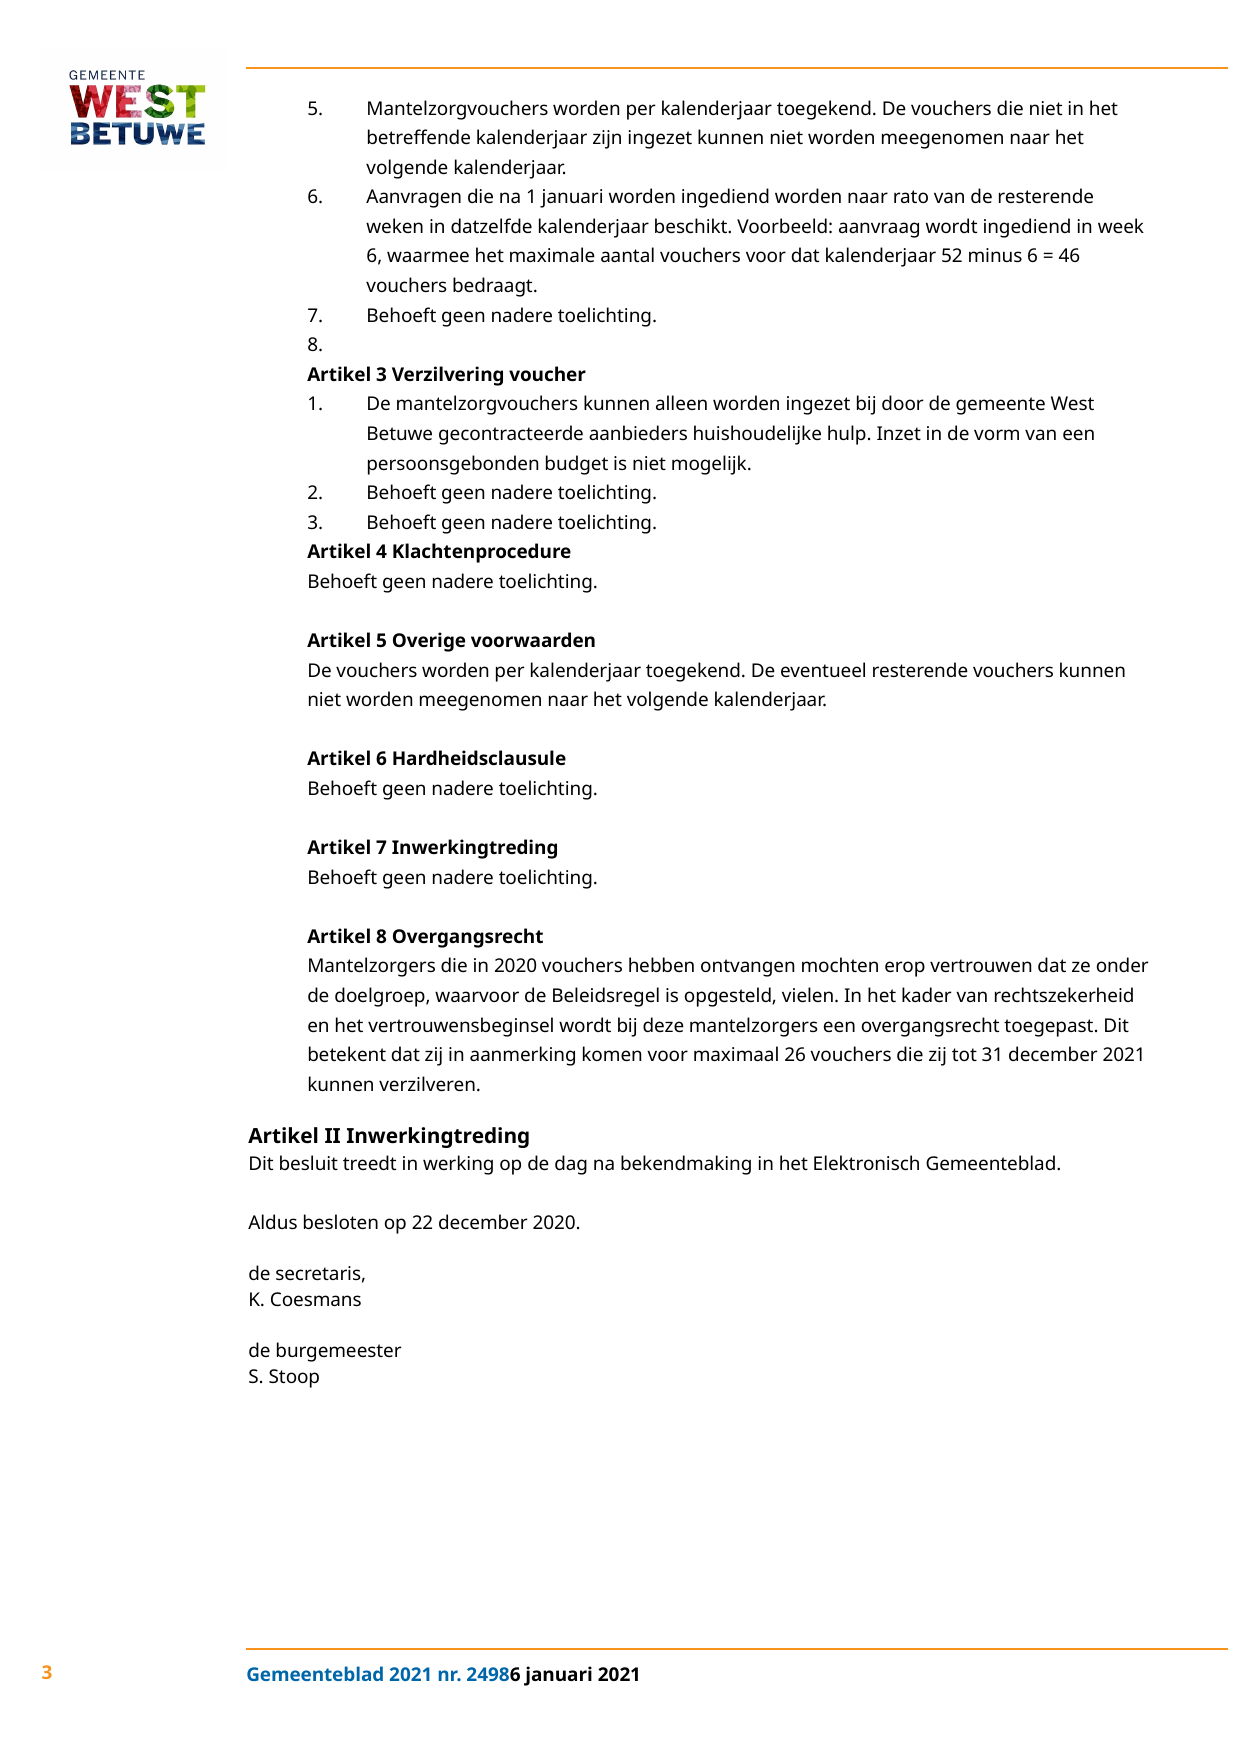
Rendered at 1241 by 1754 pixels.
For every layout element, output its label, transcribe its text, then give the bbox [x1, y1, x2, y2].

list Behoeft geen nadere toelichting. [307, 479, 1152, 505]
list Artikel 7 Inwerkingtreding [248, 834, 1152, 860]
text de burgemeester [248, 1338, 1152, 1363]
list Artikel 4 Klachtenprocedure [248, 538, 1152, 564]
list Mantelzorgers die in 2020 vouchers hebben ontvangen mochten erop vertrouwen dat ze onder de doelgroep, waarvoor de Beleidsregel is opgesteld, vielen. In het kader van rechtszekerheid en het vertrouwensbeginsel wordt bij deze mantelzorgers een overgangsrecht toegepast. Dit betekent dat zij in aanmerking komen voor maximaal 26 vouchers die zij tot 31 december 2021 kunnen verzilveren. [248, 953, 1152, 1097]
list Artikel 8 Overgangsrecht [248, 923, 1152, 949]
list Aanvragen die na 1 januari worden ingediend worden naar rato van de resterende weken in datzelfde kalenderjaar beschikt. Voorbeeld: aanvraag wordt ingediend in week 6, waarmee het maximale aantal vouchers voor dat kalenderjaar 52 minus 6 = 46 vouchers bedraagt. [307, 183, 1152, 298]
list Behoeft geen nadere toelichting. [248, 568, 1152, 594]
text S. Stoop [248, 1363, 1152, 1389]
list Behoeft geen nadere toelichting. [307, 509, 1152, 535]
list Mantelzorgvouchers worden per kalenderjaar toegekend. De vouchers die niet in het betreffende kalenderjaar zijn ingezet kunnen niet worden meegenomen naar het volgende kalenderjaar. [307, 95, 1152, 180]
text Dit besluit treedt in werking op de dag na bekendmaking in het Elektronisch Gemeenteblad. [248, 1150, 1152, 1176]
list De vouchers worden per kalenderjaar toegekend. De eventueel resterende vouchers kunnen niet worden meegenomen naar het volgende kalenderjaar. [248, 657, 1152, 712]
text K. Coesmans [248, 1286, 1152, 1312]
list Behoeft geen nadere toelichting. [307, 302, 1152, 328]
list Artikel 6 Hardheidsclausule [248, 746, 1152, 771]
list De mantelzorgvouchers kunnen alleen worden ingezet bij door de gemeente West Betuwe gecontracteerde aanbieders huishoudelijke hulp. Inzet in de vorm van een persoonsgebonden budget is niet mogelijk. [307, 391, 1152, 476]
list Artikel 3 Verzilvering voucher [248, 361, 1152, 387]
text Aldus besloten op 22 december 2020. [248, 1209, 1152, 1235]
list Behoeft geen nadere toelichting. [248, 775, 1152, 801]
list Behoeft geen nadere toelichting. [248, 864, 1152, 890]
text de secretaris, [248, 1261, 1152, 1286]
picture [41, 47, 231, 172]
list Artikel 5 Overige voorwaarden [248, 627, 1152, 653]
text Artikel II Inwerkingtreding [248, 1121, 1152, 1150]
